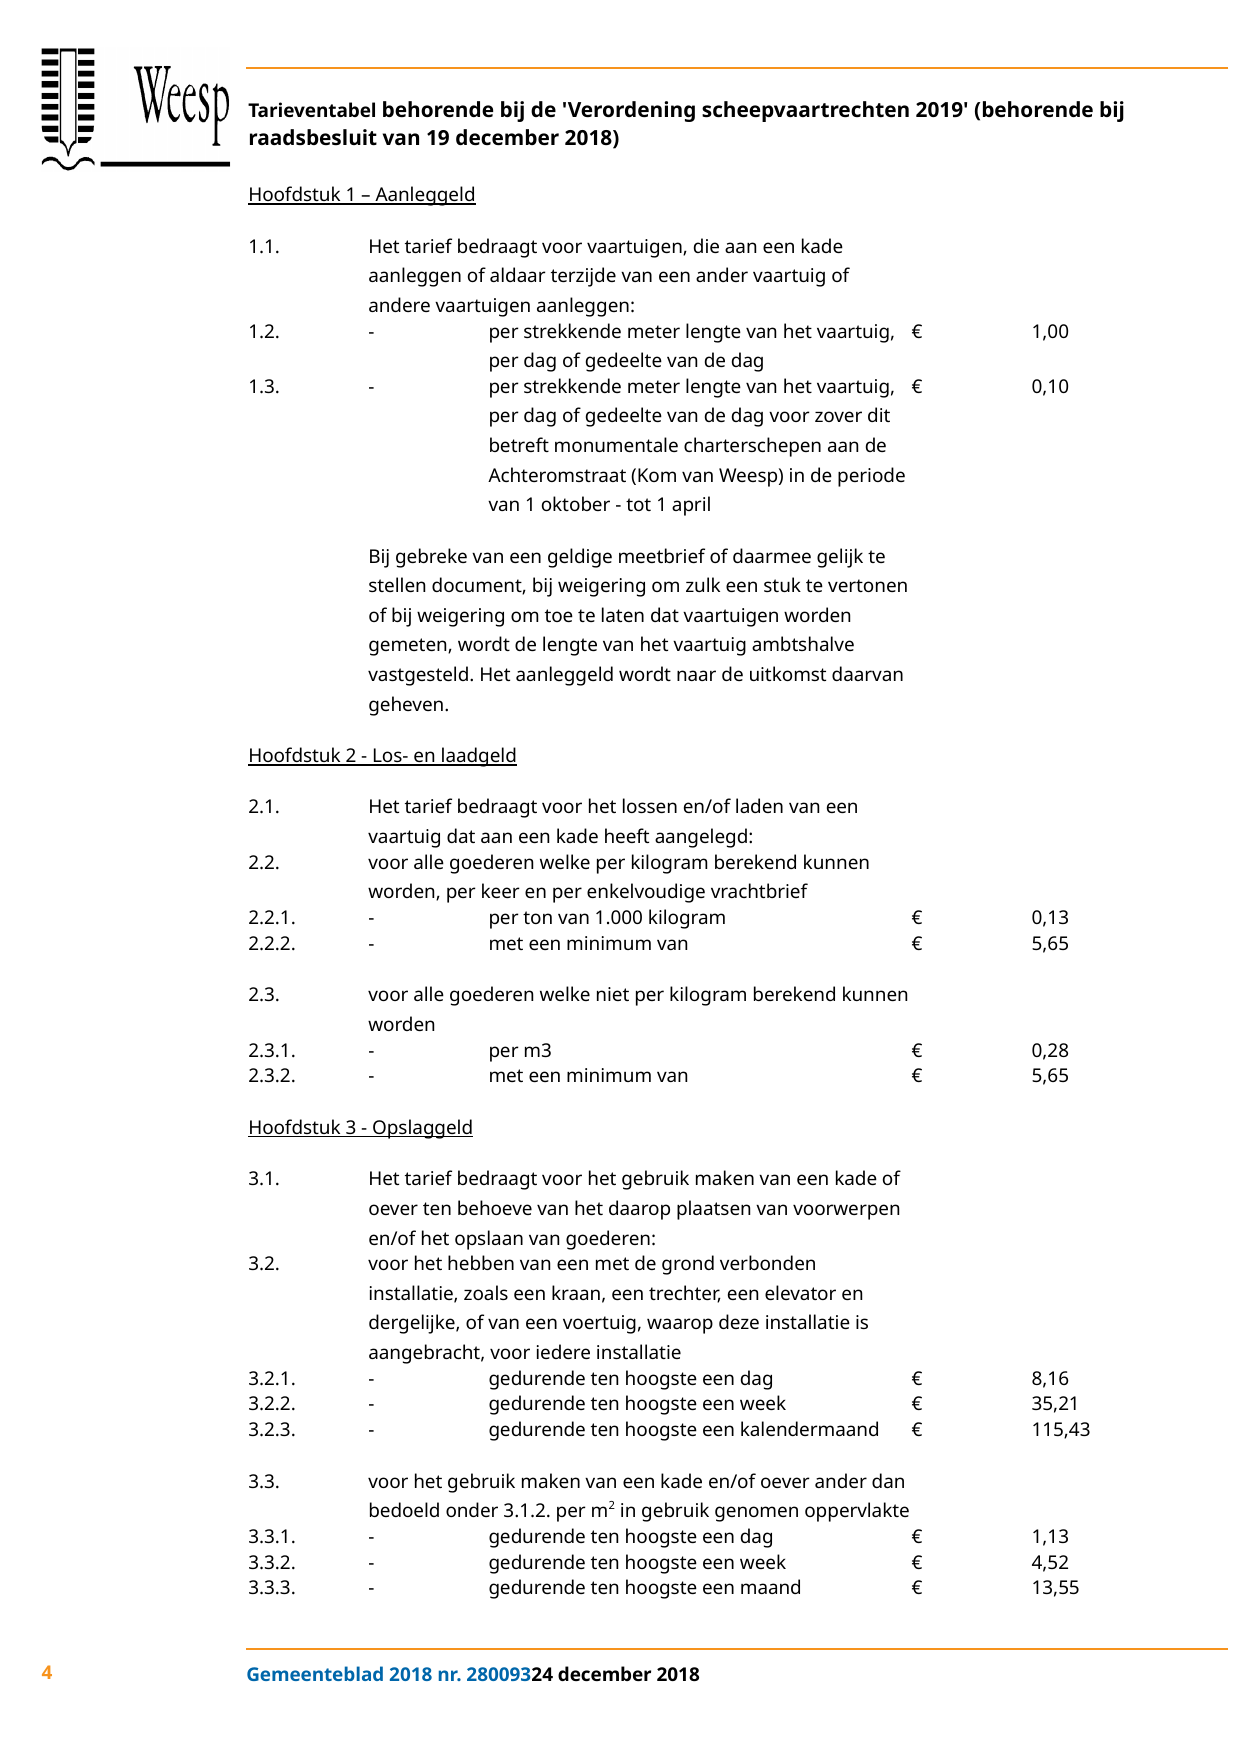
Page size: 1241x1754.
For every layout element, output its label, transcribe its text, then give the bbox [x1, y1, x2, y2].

table_cell - [368, 1549, 488, 1574]
table_cell [488, 1140, 911, 1166]
table_cell 3.2.2. [248, 1391, 368, 1416]
table_cell € [911, 904, 1031, 930]
table_cell per strekkende meter lengte van het vaartuig, per dag of gedeelte van de dag voor zover dit betreft monumentale charterschepen aan de Achteromstraat (Kom van Weesp) in de periode van 1 oktober - tot 1 april [488, 373, 911, 517]
table_cell - [368, 1523, 488, 1549]
table_cell [911, 768, 1031, 794]
table_cell [911, 794, 1031, 849]
table_cell [1031, 207, 1152, 233]
table_cell [368, 1442, 488, 1468]
table_cell gedurende ten hoogste een dag [488, 1365, 911, 1391]
table_cell - [368, 1063, 488, 1088]
table_cell [488, 956, 911, 982]
table_cell [911, 207, 1031, 233]
table_cell [911, 1166, 1031, 1250]
table_cell 2.3.1. [248, 1037, 368, 1063]
table_cell 3.3.2. [248, 1549, 368, 1574]
table_cell [248, 543, 368, 717]
table_header Hoofdstuk 1 – Aanleggeld [248, 181, 911, 207]
table_cell per ton van 1.000 kilogram [488, 904, 911, 930]
table_cell [1031, 742, 1152, 768]
table_cell - [368, 930, 488, 956]
table_cell [1031, 1088, 1152, 1114]
table_cell - [368, 318, 488, 373]
table_cell voor alle goederen welke niet per kilogram berekend kunnen worden [368, 982, 911, 1037]
table_cell - [368, 1365, 488, 1391]
table_cell Bij gebreke van een geldige meetbrief of daarmee gelijk te stellen document, bij weigering om zulk een stuk te vertonen of bij weigering om toe te laten dat vaartuigen worden gemeten, wordt de lengte van het vaartuig ambtshalve vastgesteld. Het aanleggeld wordt naar de uitkomst daarvan geheven. [368, 543, 911, 717]
table_cell gedurende ten hoogste een week [488, 1549, 911, 1574]
table_cell [248, 207, 368, 233]
table_cell € [911, 1063, 1031, 1088]
table_cell 1.3. [248, 373, 368, 517]
table_cell 13,55 [1031, 1575, 1152, 1600]
table_cell 2.2. [248, 849, 368, 904]
table_cell [488, 207, 911, 233]
table_cell - [368, 1416, 488, 1442]
table_cell voor het hebben van een met de grond verbonden installatie, zoals een kraan, een trechter, een elevator en dergelijke, of van een voertuig, waarop deze installatie is aangebracht, voor iedere installatie [368, 1250, 911, 1365]
table_cell Het tarief bedraagt voor vaartuigen, die aan een kade aanleggen of aldaar terzijde van een ander vaartuig of andere vaartuigen aanleggen: [368, 233, 911, 318]
table_cell [911, 849, 1031, 904]
table_cell gedurende ten hoogste een week [488, 1391, 911, 1416]
table_cell [911, 1250, 1031, 1365]
table_cell [911, 517, 1031, 543]
table_cell 2.2.2. [248, 930, 368, 956]
table_cell [248, 768, 368, 794]
table_cell met een minimum van [488, 930, 911, 956]
table_cell € [911, 318, 1031, 373]
table_cell - [368, 1037, 488, 1063]
table_cell [248, 717, 368, 742]
table_cell 2.3.2. [248, 1063, 368, 1088]
table_cell [911, 982, 1031, 1037]
table_cell [911, 717, 1031, 742]
table_cell 115,43 [1031, 1416, 1152, 1442]
table_cell 8,16 [1031, 1365, 1152, 1391]
table_cell [911, 1468, 1031, 1523]
table_cell [1031, 982, 1152, 1037]
table_cell € [911, 1523, 1031, 1549]
table_cell [368, 956, 488, 982]
table_cell Het tarief bedraagt voor het lossen en/of laden van een vaartuig dat aan een kade heeft aangelegd: [368, 794, 911, 849]
table_cell gedurende ten hoogste een kalendermaand [488, 1416, 911, 1442]
table_cell [1031, 794, 1152, 849]
table_cell [911, 233, 1031, 318]
table_cell [1031, 1250, 1152, 1365]
text Tarieventabel behorende bij de 'Verordening scheepvaartrechten 2019' (behorende bij raadsbesluit van 19 december 2018) [248, 95, 1152, 152]
table_header [911, 181, 1031, 207]
table_cell [1031, 517, 1152, 543]
table_cell [368, 768, 488, 794]
table_cell € [911, 930, 1031, 956]
table_cell [248, 1140, 368, 1166]
table_cell 5,65 [1031, 1063, 1152, 1088]
table_cell Het tarief bedraagt voor het gebruik maken van een kade of oever ten behoeve van het daarop plaatsen van voorwerpen en/of het opslaan van goederen: [368, 1166, 911, 1250]
table_cell - [368, 1391, 488, 1416]
table_cell [368, 1140, 488, 1166]
table_cell [368, 717, 911, 742]
table_cell [911, 956, 1031, 982]
table_cell [911, 1442, 1031, 1468]
table_cell [248, 1442, 368, 1468]
table_cell 0,28 [1031, 1037, 1152, 1063]
table_cell [488, 517, 911, 543]
table_cell € [911, 1365, 1031, 1391]
table_cell [1031, 717, 1152, 742]
table_cell gedurende ten hoogste een dag [488, 1523, 911, 1549]
table_cell [1031, 543, 1152, 717]
table_cell voor alle goederen welke per kilogram berekend kunnen worden, per keer en per enkelvoudige vrachtbrief [368, 849, 911, 904]
table_cell € [911, 1416, 1031, 1442]
table_cell [911, 543, 1031, 717]
picture [41, 47, 231, 172]
table_cell [911, 1140, 1031, 1166]
table_cell [1031, 233, 1152, 318]
table_cell [368, 207, 488, 233]
table_cell [488, 768, 911, 794]
table_cell [1031, 849, 1152, 904]
table_cell per strekkende meter lengte van het vaartuig, per dag of gedeelte van de dag [488, 318, 911, 373]
table_cell per m3 [488, 1037, 911, 1063]
table_cell 3.2.1. [248, 1365, 368, 1391]
table_cell 0,10 [1031, 373, 1152, 517]
table_cell € [911, 1037, 1031, 1063]
table_cell 2.3. [248, 982, 368, 1037]
table_cell [248, 956, 368, 982]
table_cell € [911, 1549, 1031, 1574]
table_cell [368, 1088, 488, 1114]
table_cell 2.1. [248, 794, 368, 849]
table_cell 1,00 [1031, 318, 1152, 373]
table_cell 0,13 [1031, 904, 1152, 930]
table_cell 3.3. [248, 1468, 368, 1523]
table_cell 3.2.3. [248, 1416, 368, 1442]
table_cell [488, 1442, 911, 1468]
table_cell 5,65 [1031, 930, 1152, 956]
table_cell Hoofdstuk 3 - Opslaggeld [248, 1114, 1152, 1140]
table_cell [248, 1088, 368, 1114]
table_cell € [911, 1575, 1031, 1600]
table_cell 3.1. [248, 1166, 368, 1250]
table_cell 4,52 [1031, 1549, 1152, 1574]
table_cell 3.2. [248, 1250, 368, 1365]
table_cell [1031, 1468, 1152, 1523]
table_cell [1031, 1442, 1152, 1468]
table_cell € [911, 1391, 1031, 1416]
table_cell Hoofdstuk 2 - Los- en laadgeld [248, 742, 911, 768]
table_cell - [368, 904, 488, 930]
table_cell [1031, 768, 1152, 794]
table_cell 3.3.3. [248, 1575, 368, 1600]
table_cell 35,21 [1031, 1391, 1152, 1416]
table_cell [911, 742, 1031, 768]
table_cell 1.1. [248, 233, 368, 318]
table_cell 1.2. [248, 318, 368, 373]
table_cell 1,13 [1031, 1523, 1152, 1549]
table_cell 3.3.1. [248, 1523, 368, 1549]
table_header [1031, 181, 1152, 207]
table_cell [248, 517, 368, 543]
table_cell - [368, 373, 488, 517]
table_cell [911, 1088, 1031, 1114]
table_cell € [911, 373, 1031, 517]
table_cell met een minimum van [488, 1063, 911, 1088]
table_cell [1031, 1166, 1152, 1250]
table_cell [488, 1088, 911, 1114]
table_cell voor het gebruik maken van een kade en/of oever ander dan bedoeld onder 3.1.2. per m2 in gebruik genomen oppervlakte [368, 1468, 911, 1523]
table_cell [1031, 956, 1152, 982]
table_cell [368, 517, 488, 543]
table_cell gedurende ten hoogste een maand [488, 1575, 911, 1600]
table_cell - [368, 1575, 488, 1600]
table_cell 2.2.1. [248, 904, 368, 930]
table_cell [1031, 1140, 1152, 1166]
